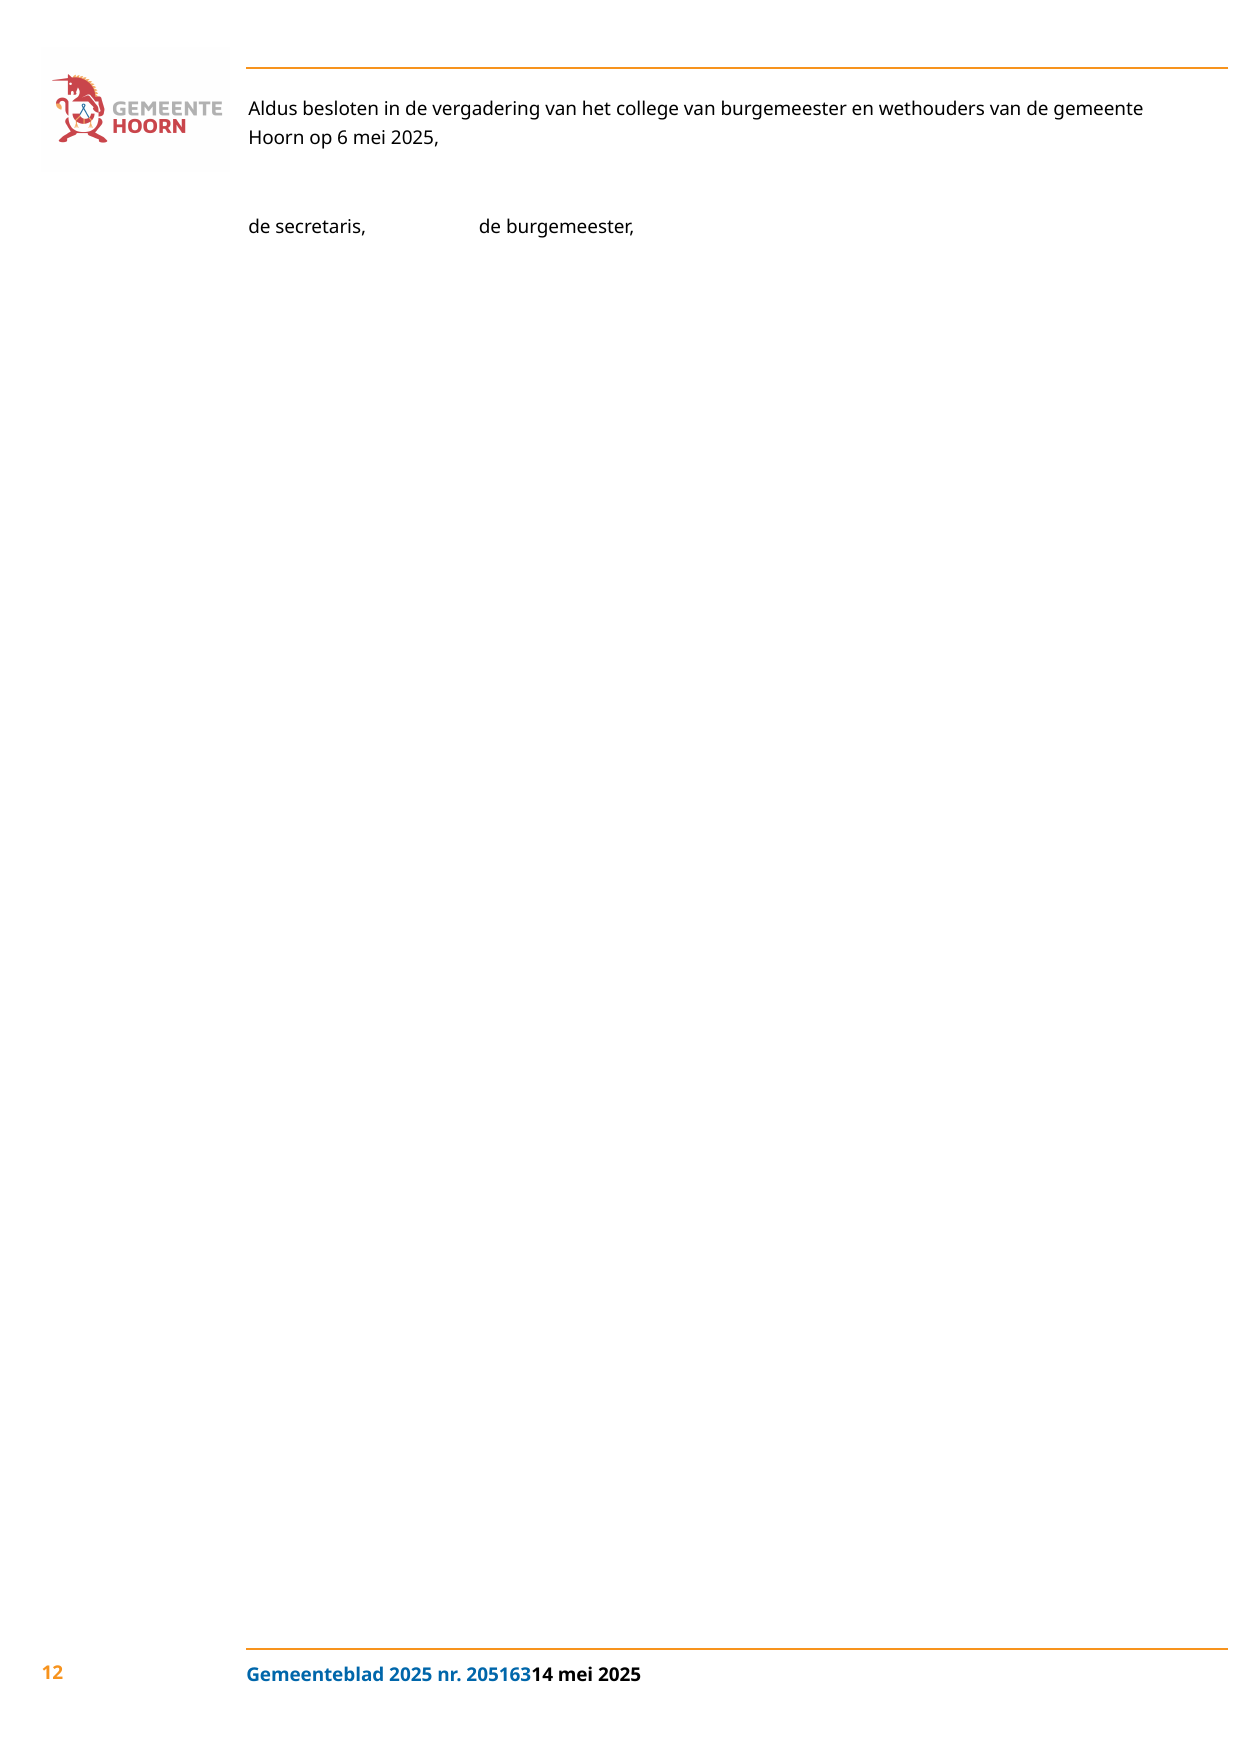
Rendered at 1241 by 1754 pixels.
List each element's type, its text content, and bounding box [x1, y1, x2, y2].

text de secretaris, de burgemeester, [248, 213, 1152, 239]
picture [41, 47, 231, 172]
text Aldus besloten in de vergadering van het college van burgemeester en wethouders van de gemeente Hoorn op 6 mei 2025, [248, 95, 1152, 150]
